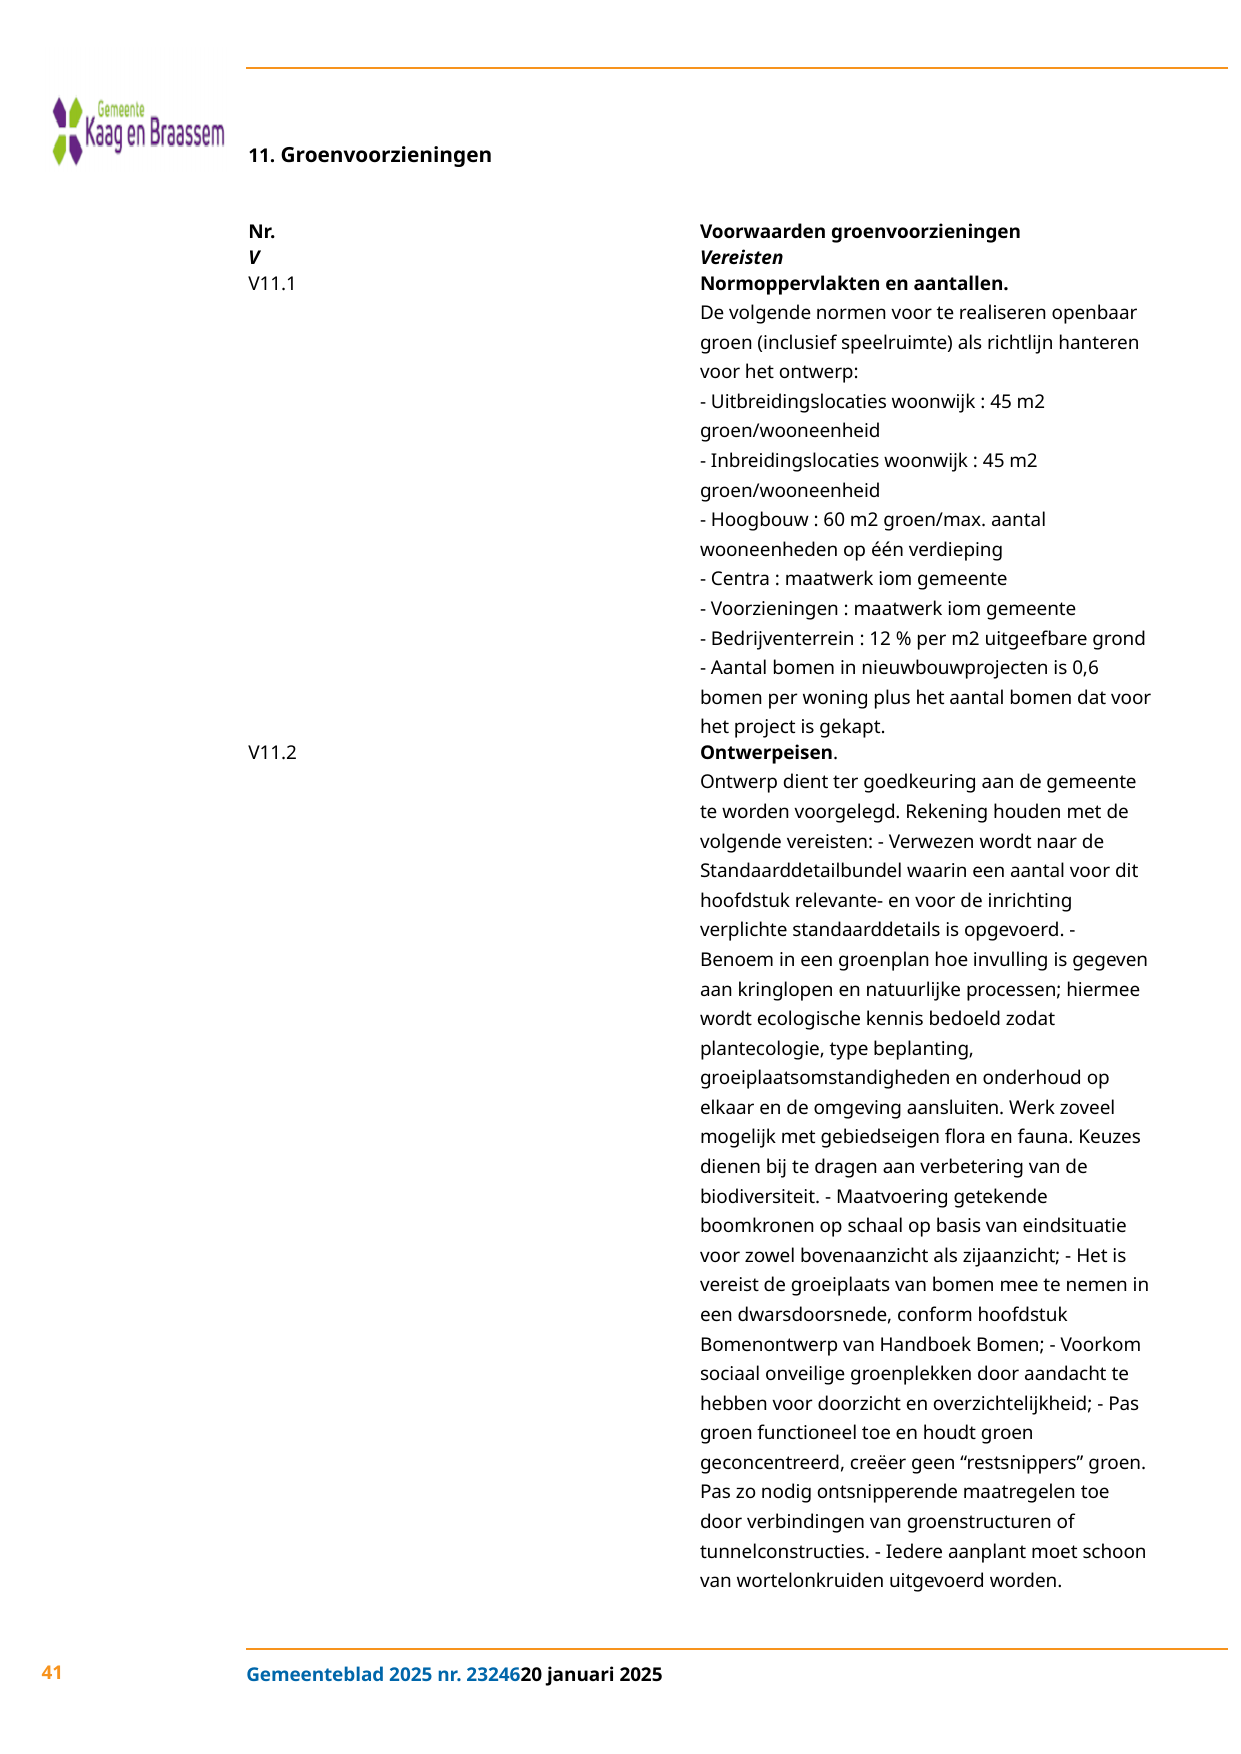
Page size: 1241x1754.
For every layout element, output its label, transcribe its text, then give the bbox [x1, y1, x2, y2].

table_cell V [248, 244, 700, 270]
text 11. Groenvoorzieningen [248, 140, 1152, 169]
table_cell Vereisten [700, 244, 1152, 270]
table_header Voorwaarden groenvoorzieningen [700, 218, 1152, 244]
table_header Nr. [248, 218, 700, 244]
table_cell V11.1 [248, 270, 700, 739]
table_cell V11.2 [248, 739, 700, 1593]
table_cell Ontwerpeisen. Ontwerp dient ter goedkeuring aan de gemeente te worden voorgelegd. Rekening houden met de volgende vereisten: - Verwezen wordt naar de Standaarddetailbundel waarin een aantal voor dit hoofdstuk relevante- en voor de inrichting verplichte standaarddetails is opgevoerd. - Benoem in een groenplan hoe invulling is gegeven aan kringlopen en natuurlijke processen; hiermee wordt ecologische kennis bedoeld zodat plantecologie, type beplanting, groeiplaatsomstandigheden en onderhoud op elkaar en de omgeving aansluiten. Werk zoveel mogelijk met gebiedseigen flora en fauna. Keuzes dienen bij te dragen aan verbetering van de biodiversiteit. - Maatvoering getekende boomkronen op schaal op basis van eindsituatie voor zowel bovenaanzicht als zijaanzicht; - Het is vereist de groeiplaats van bomen mee te nemen in een dwarsdoorsnede, conform hoofdstuk Bomenontwerp van Handboek Bomen; - Voorkom sociaal onveilige groenplekken door aandacht te hebben voor doorzicht en overzichtelijkheid; - Pas groen functioneel toe en houdt groen geconcentreerd, creëer geen “restsnippers” groen. Pas zo nodig ontsnipperende maatregelen toe door verbindingen van groenstructuren of tunnelconstructies. - Iedere aanplant moet schoon van wortelonkruiden uitgevoerd worden. [700, 739, 1152, 1593]
picture [41, 47, 231, 172]
table_cell Normoppervlakten en aantallen. De volgende normen voor te realiseren openbaar groen (inclusief speelruimte) als richtlijn hanteren voor het ontwerp: - Uitbreidingslocaties woonwijk : 45 m2 groen/wooneenheid - Inbreidingslocaties woonwijk : 45 m2 groen/wooneenheid - Hoogbouw : 60 m2 groen/max. aantal wooneenheden op één verdieping - Centra : maatwerk iom gemeente - Voorzieningen : maatwerk iom gemeente - Bedrijventerrein : 12 % per m2 uitgeefbare grond - Aantal bomen in nieuwbouwprojecten is 0,6 bomen per woning plus het aantal bomen dat voor het project is gekapt. [700, 270, 1152, 739]
